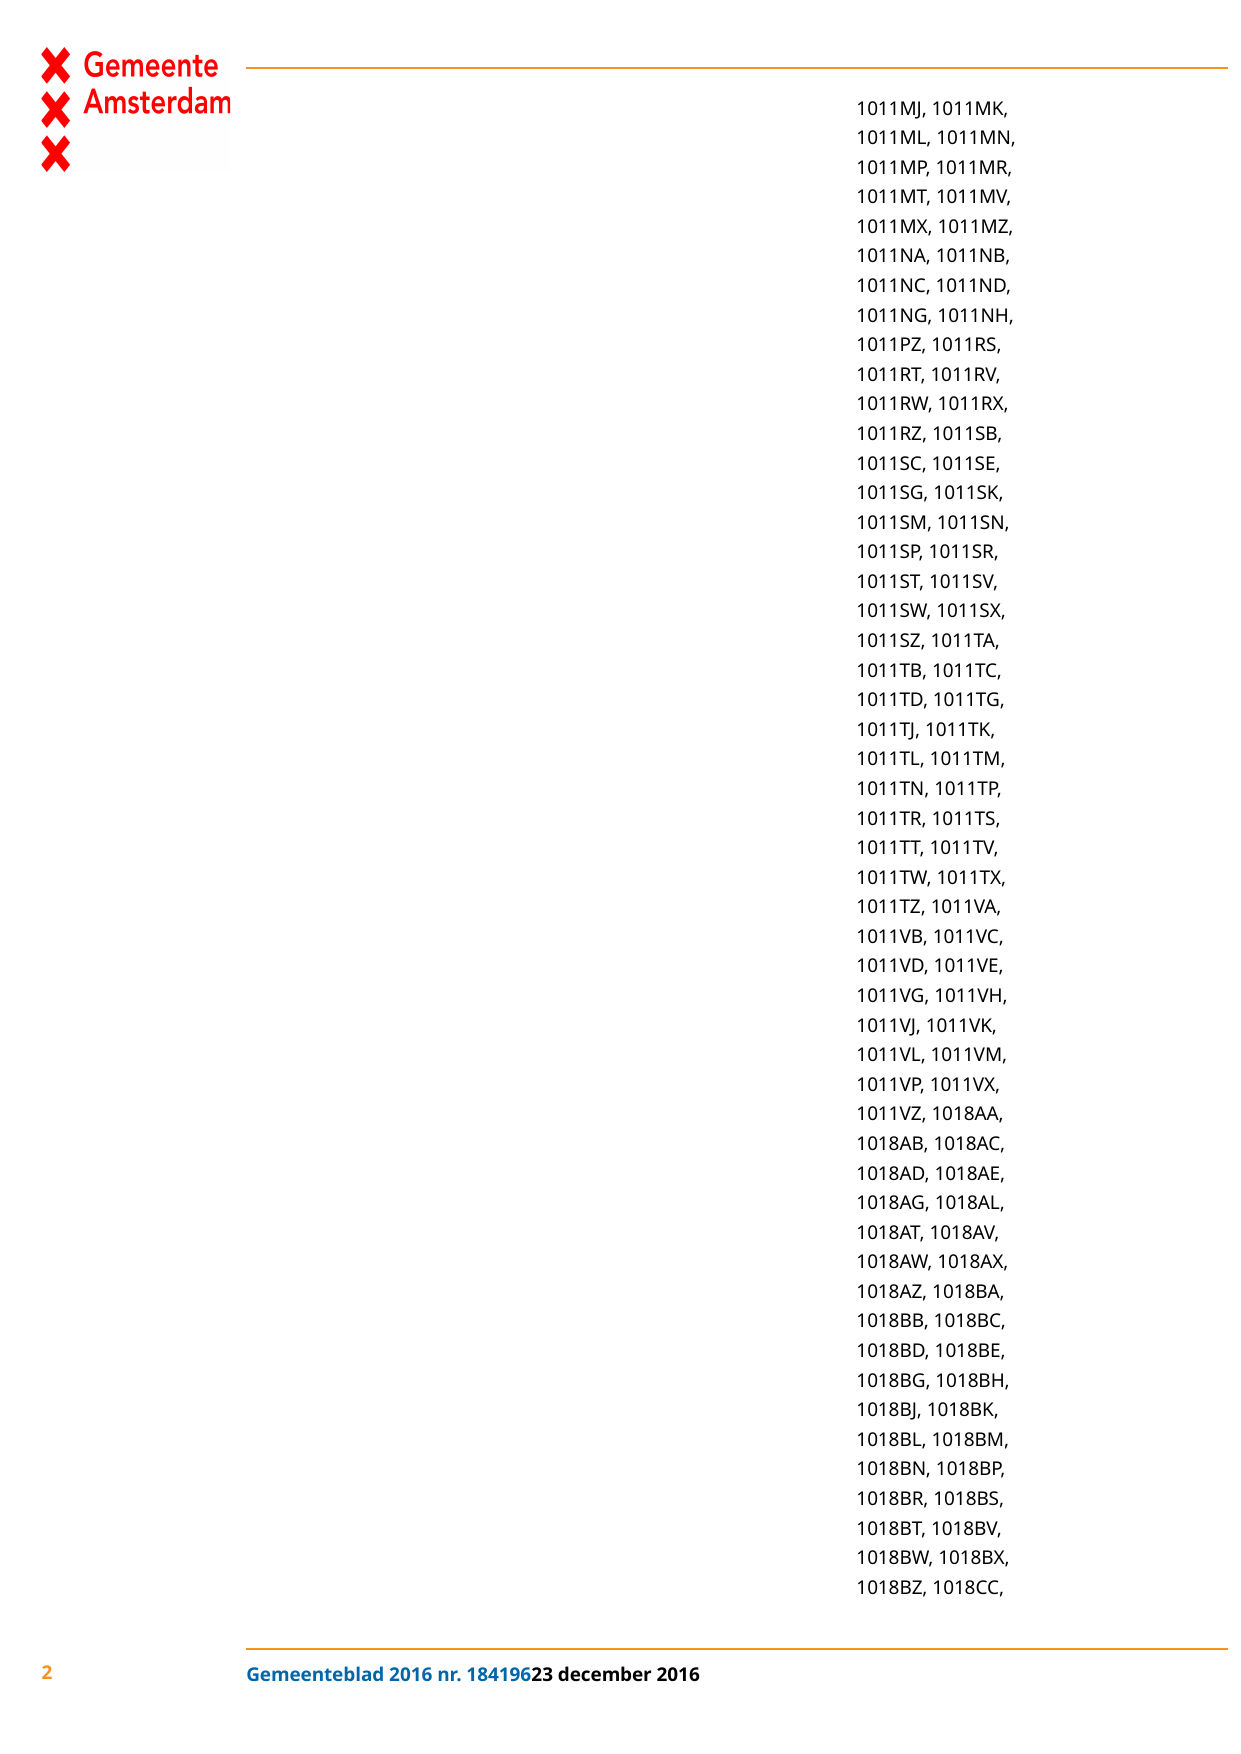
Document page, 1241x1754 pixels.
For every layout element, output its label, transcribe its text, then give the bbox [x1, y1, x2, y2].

table_cell [755, 95, 856, 1600]
table_cell [248, 95, 451, 1600]
table_cell 1011MJ, 1011MK, 1011ML, 1011MN, 1011MP, 1011MR, 1011MT, 1011MV, 1011MX, 1011MZ, 1011NA, 1011NB, 1011NC, 1011ND, 1011NG, 1011NH, 1011PZ, 1011RS, 1011RT, 1011RV, 1011RW, 1011RX, 1011RZ, 1011SB, 1011SC, 1011SE, 1011SG, 1011SK, 1011SM, 1011SN, 1011SP, 1011SR, 1011ST, 1011SV, 1011SW, 1011SX, 1011SZ, 1011TA, 1011TB, 1011TC, 1011TD, 1011TG, 1011TJ, 1011TK, 1011TL, 1011TM, 1011TN, 1011TP, 1011TR, 1011TS, 1011TT, 1011TV, 1011TW, 1011TX, 1011TZ, 1011VA, 1011VB, 1011VC, 1011VD, 1011VE, 1011VG, 1011VH, 1011VJ, 1011VK, 1011VL, 1011VM, 1011VP, 1011VX, 1011VZ, 1018AA, 1018AB, 1018AC, 1018AD, 1018AE, 1018AG, 1018AL, 1018AT, 1018AV, 1018AW, 1018AX, 1018AZ, 1018BA, 1018BB, 1018BC, 1018BD, 1018BE, 1018BG, 1018BH, 1018BJ, 1018BK, 1018BL, 1018BM, 1018BN, 1018BP, 1018BR, 1018BS, 1018BT, 1018BV, 1018BW, 1018BX, 1018BZ, 1018CC, [856, 95, 1050, 1600]
table_cell [552, 95, 755, 1600]
table_cell [1050, 95, 1152, 1600]
table_cell [451, 95, 552, 1600]
picture [41, 47, 231, 172]
